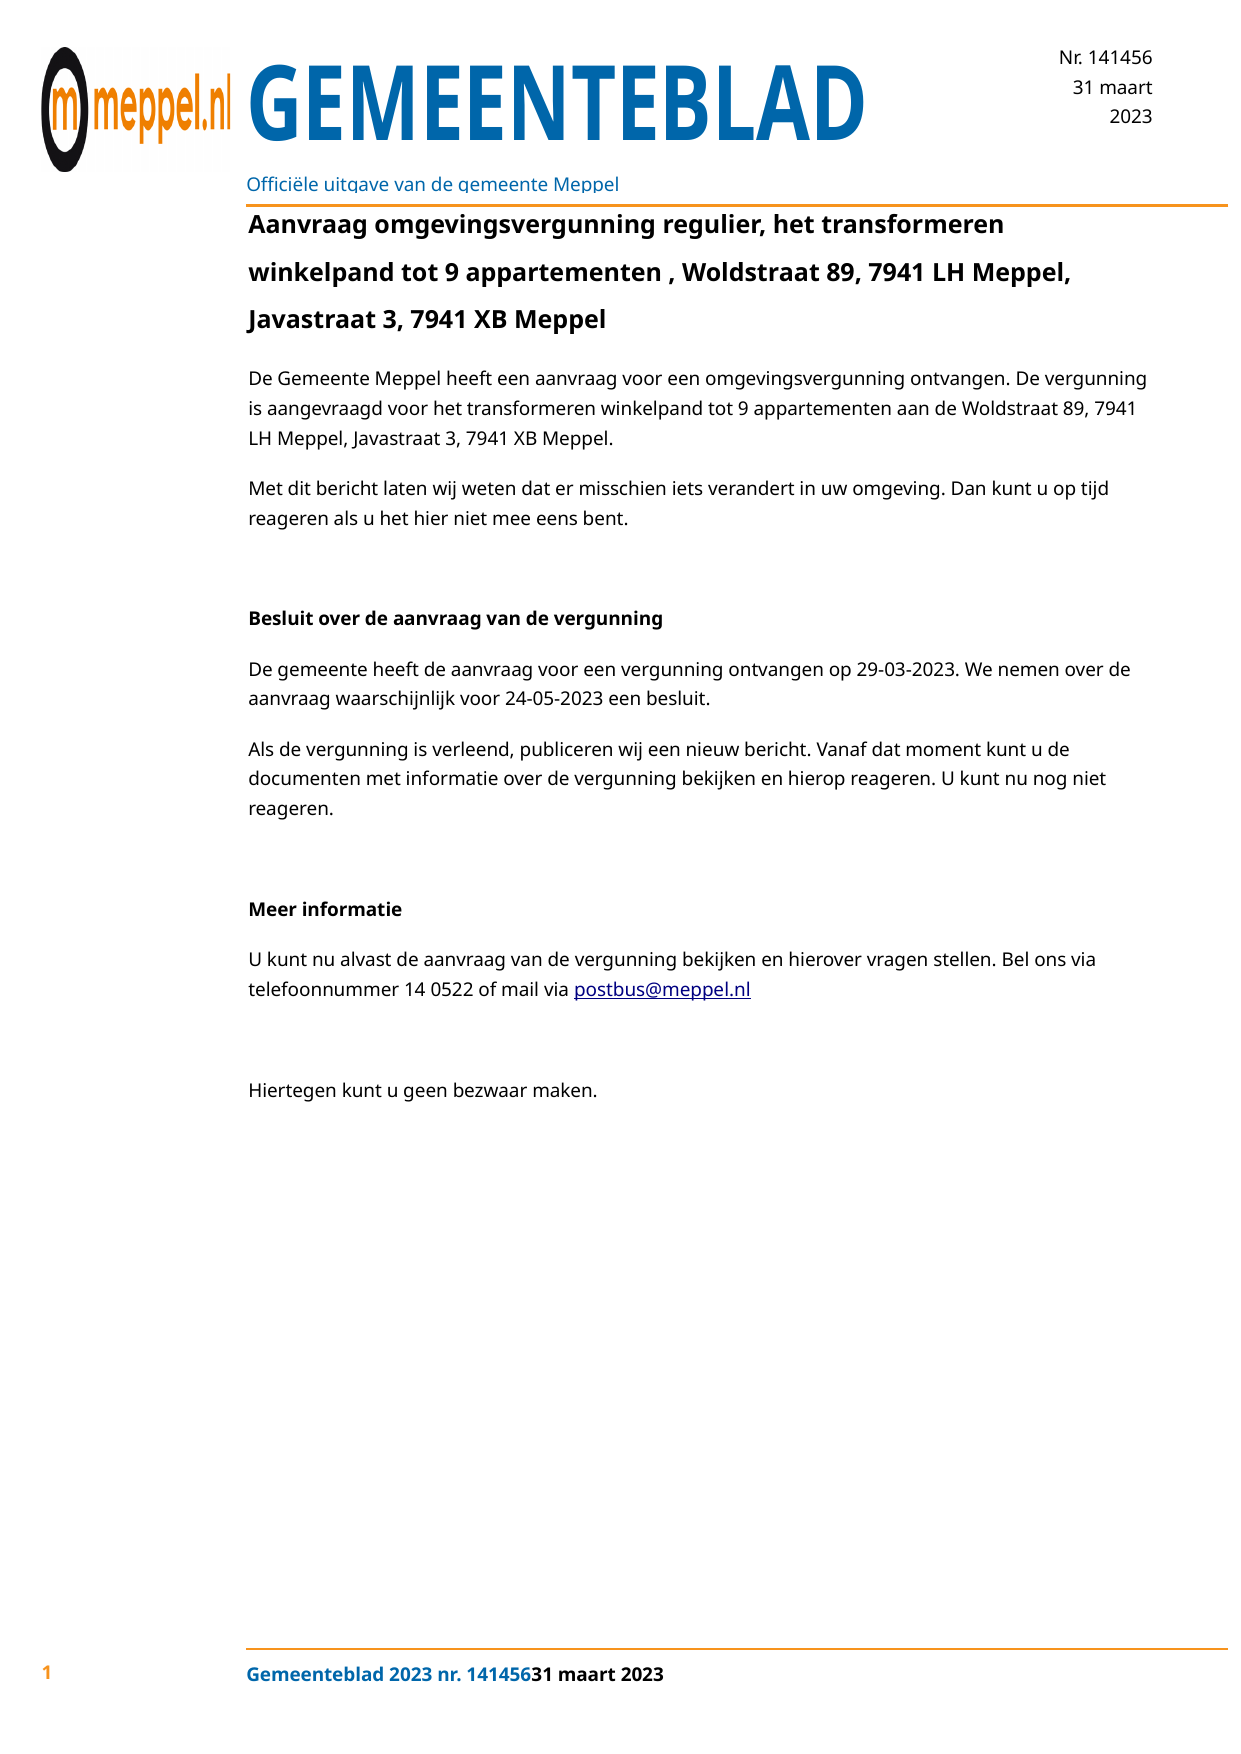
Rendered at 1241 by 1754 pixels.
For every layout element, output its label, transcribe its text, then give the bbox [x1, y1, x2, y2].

text U kunt nu alvast de aanvraag van de vergunning bekijken en hierover vragen stellen. Bel ons via telefoonnummer 14 0522 of mail via postbus@meppel.nl [248, 946, 1152, 1002]
picture [41, 47, 231, 172]
text Als de vergunning is verleend, publiceren wij een nieuw bericht. Vanaf dat moment kunt u de documenten met informatie over de vergunning bekijken en hierop reageren. U kunt nu nog niet reageren. [248, 736, 1152, 821]
text Hiertegen kunt u geen bezwaar maken. [248, 1077, 1152, 1102]
text De Gemeente Meppel heeft een aanvraag voor een omgevingsvergunning ontvangen. De vergunning is aangevraagd voor het transformeren winkelpand tot 9 appartementen aan de Woldstraat 89, 7941 LH Meppel, Javastraat 3, 7941 XB Meppel. [248, 366, 1152, 450]
text Aanvraag omgevingsvergunning regulier, het transformeren winkelpand tot 9 appartementen , Woldstraat 89, 7941 LH Meppel, Javastraat 3, 7941 XB Meppel [248, 207, 1152, 336]
text Meer informatie [248, 896, 1152, 922]
text De gemeente heeft de aanvraag voor een vergunning ontvangen op 29-03-2023. We nemen over de aanvraag waarschijnlijk voor 24-05-2023 een besluit. [248, 656, 1152, 711]
text Besluit over de aanvraag van de vergunning [248, 606, 1152, 631]
text Met dit bericht laten wij weten dat er misschien iets verandert in uw omgeving. Dan kunt u op tijd reageren als u het hier niet mee eens bent. [248, 475, 1152, 530]
